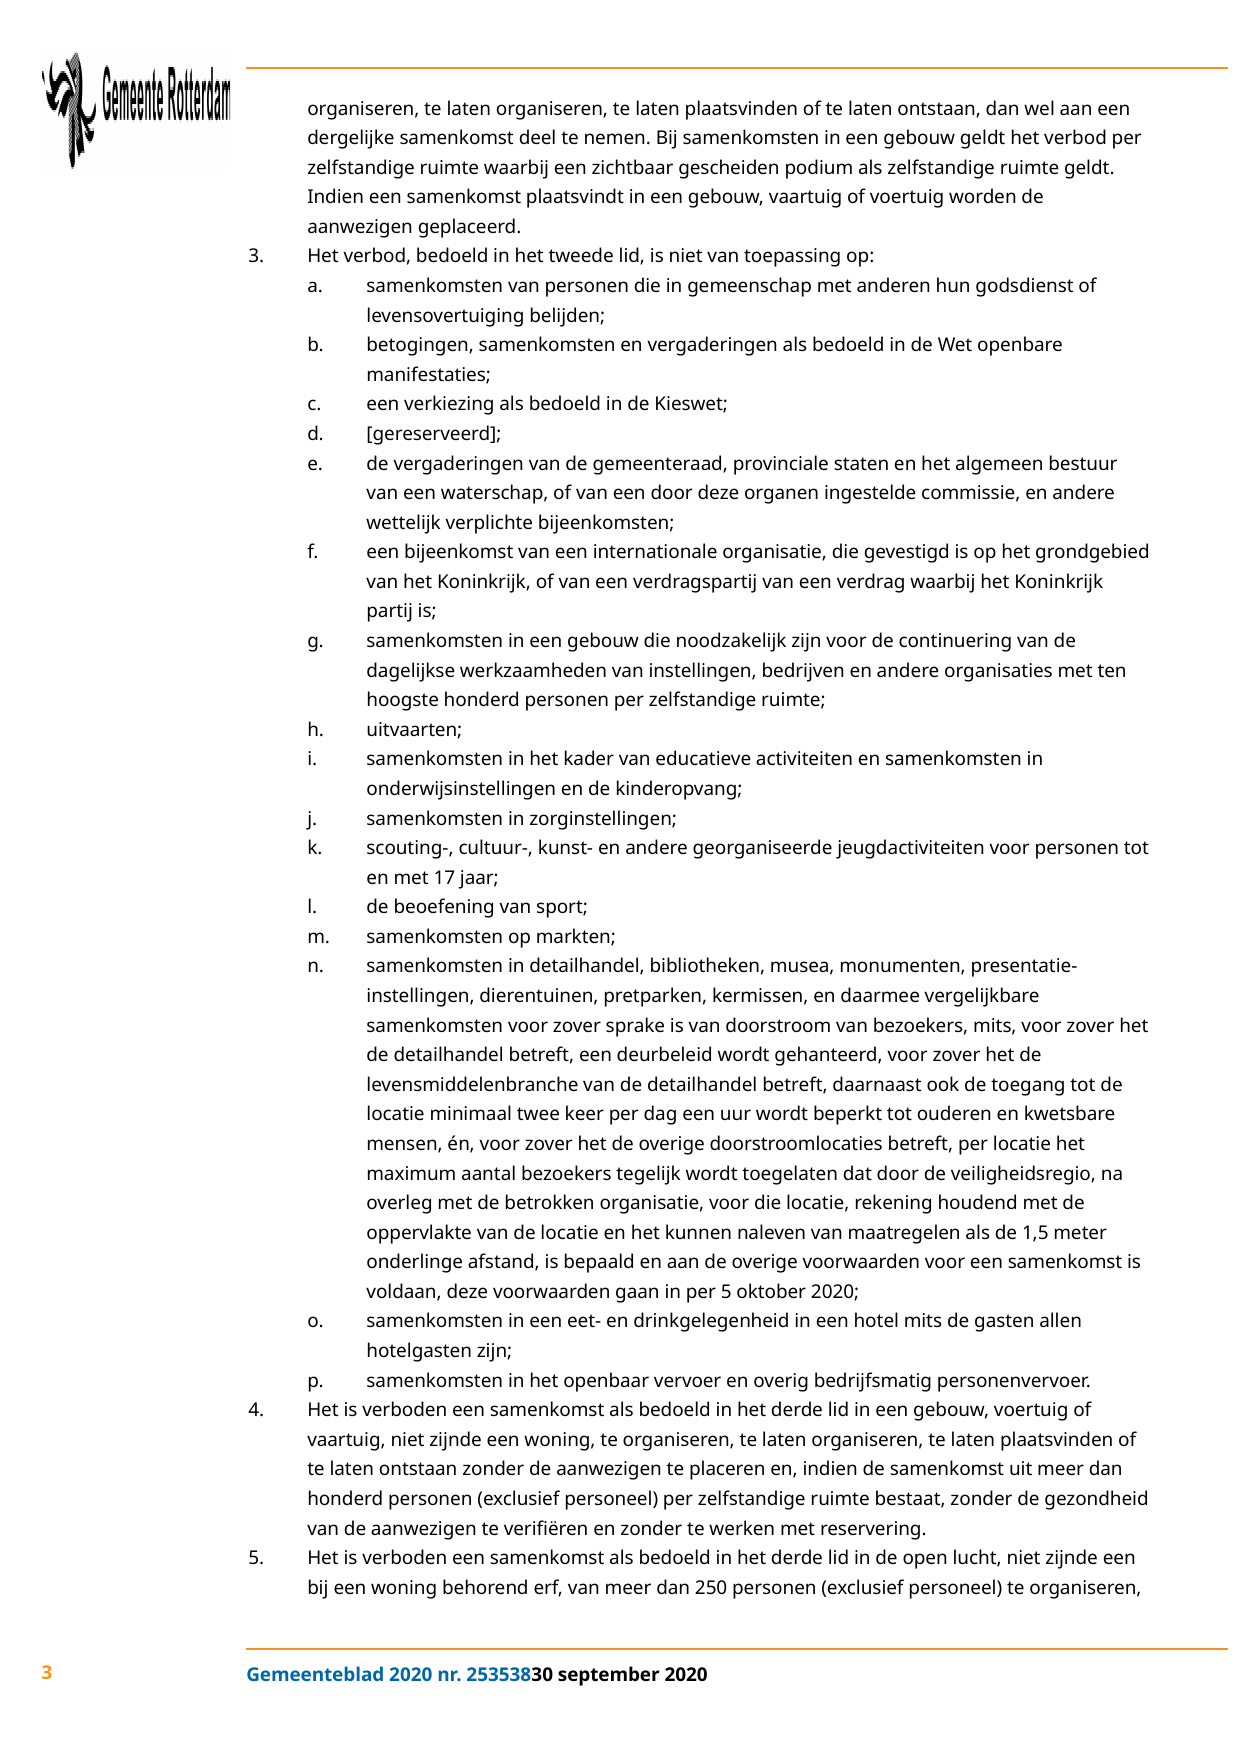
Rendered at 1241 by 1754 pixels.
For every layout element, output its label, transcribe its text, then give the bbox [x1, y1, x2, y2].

picture [41, 47, 231, 172]
list samenkomsten in zorginstellingen; [307, 805, 1152, 831]
list [gereserveerd]; [307, 420, 1152, 446]
list samenkomsten in een eet- en drinkgelegenheid in een hotel mits de gasten allen hotelgasten zijn; [307, 1308, 1152, 1363]
list samenkomsten van personen die in gemeenschap met anderen hun godsdienst of levensovertuiging belijden; [307, 272, 1152, 328]
list de vergaderingen van de gemeenteraad, provinciale staten en het algemeen bestuur van een waterschap, of van een door deze organen ingestelde commissie, en andere wettelijk verplichte bijeenkomsten; [307, 450, 1152, 535]
list Het verbod, bedoeld in het tweede lid, is niet van toepassing op: [248, 243, 1152, 268]
list scouting-, cultuur-, kunst- en andere georganiseerde jeugdactiviteiten voor personen tot en met 17 jaar; [307, 834, 1152, 890]
list samenkomsten op markten; [307, 923, 1152, 949]
list de beoefening van sport; [307, 893, 1152, 919]
list Het is verboden een samenkomst als bedoeld in het derde lid in een gebouw, voertuig of vaartuig, niet zijnde een woning, te organiseren, te laten organiseren, te laten plaatsvinden of te laten ontstaan zonder de aanwezigen te placeren en, indien de samenkomst uit meer dan honderd personen (exclusief personeel) per zelfstandige ruimte bestaat, zonder de gezondheid van de aanwezigen te verifiëren en zonder te werken met reservering. [248, 1396, 1152, 1541]
list samenkomsten in een gebouw die noodzakelijk zijn voor de continuering van de dagelijkse werkzaamheden van instellingen, bedrijven en andere organisaties met ten hoogste honderd personen per zelfstandige ruimte; [307, 627, 1152, 712]
list betogingen, samenkomsten en vergaderingen als bedoeld in de Wet openbare manifestaties; [307, 331, 1152, 387]
list uitvaarten; [307, 716, 1152, 742]
list een bijeenkomst van een internationale organisatie, die gevestigd is op het grondgebied van het Koninkrijk, of van een verdragspartij van een verdrag waarbij het Koninkrijk partij is; [307, 538, 1152, 623]
list samenkomsten in detailhandel, bibliotheken, musea, monumenten, presentatie-instellingen, dierentuinen, pretparken, kermissen, en daarmee vergelijkbare samenkomsten voor zover sprake is van doorstroom van bezoekers, mits, voor zover het de detailhandel betreft, een deurbeleid wordt gehanteerd, voor zover het de levensmiddelenbranche van de detailhandel betreft, daarnaast ook de toegang tot de locatie minimaal twee keer per dag een uur wordt beperkt tot ouderen en kwetsbare mensen, én, voor zover het de overige doorstroomlocaties betreft, per locatie het maximum aantal bezoekers tegelijk wordt toegelaten dat door de veiligheidsregio, na overleg met de betrokken organisatie, voor die locatie, rekening houdend met de oppervlakte van de locatie en het kunnen naleven van maatregelen als de 1,5 meter onderlinge afstand, is bepaald en aan de overige voorwaarden voor een samenkomst is voldaan, deze voorwaarden gaan in per 5 oktober 2020; [307, 953, 1152, 1304]
list Het is verboden een samenkomst als bedoeld in het derde lid in de open lucht, niet zijnde een bij een woning behorend erf, van meer dan 250 personen (exclusief personeel) te organiseren, [248, 1544, 1152, 1600]
list samenkomsten in het kader van educatieve activiteiten en samenkomsten in onderwijsinstellingen en de kinderopvang; [307, 746, 1152, 801]
list samenkomsten in het openbaar vervoer en overig bedrijfsmatig personenvervoer. [307, 1367, 1152, 1393]
list een verkiezing als bedoeld in de Kieswet; [307, 391, 1152, 416]
list organiseren, te laten organiseren, te laten plaatsvinden of te laten ontstaan, dan wel aan een dergelijke samenkomst deel te nemen. Bij samenkomsten in een gebouw geldt het verbod per zelfstandige ruimte waarbij een zichtbaar gescheiden podium als zelfstandige ruimte geldt. Indien een samenkomst plaatsvindt in een gebouw, vaartuig of voertuig worden de aanwezigen geplaceerd. [248, 95, 1152, 239]
